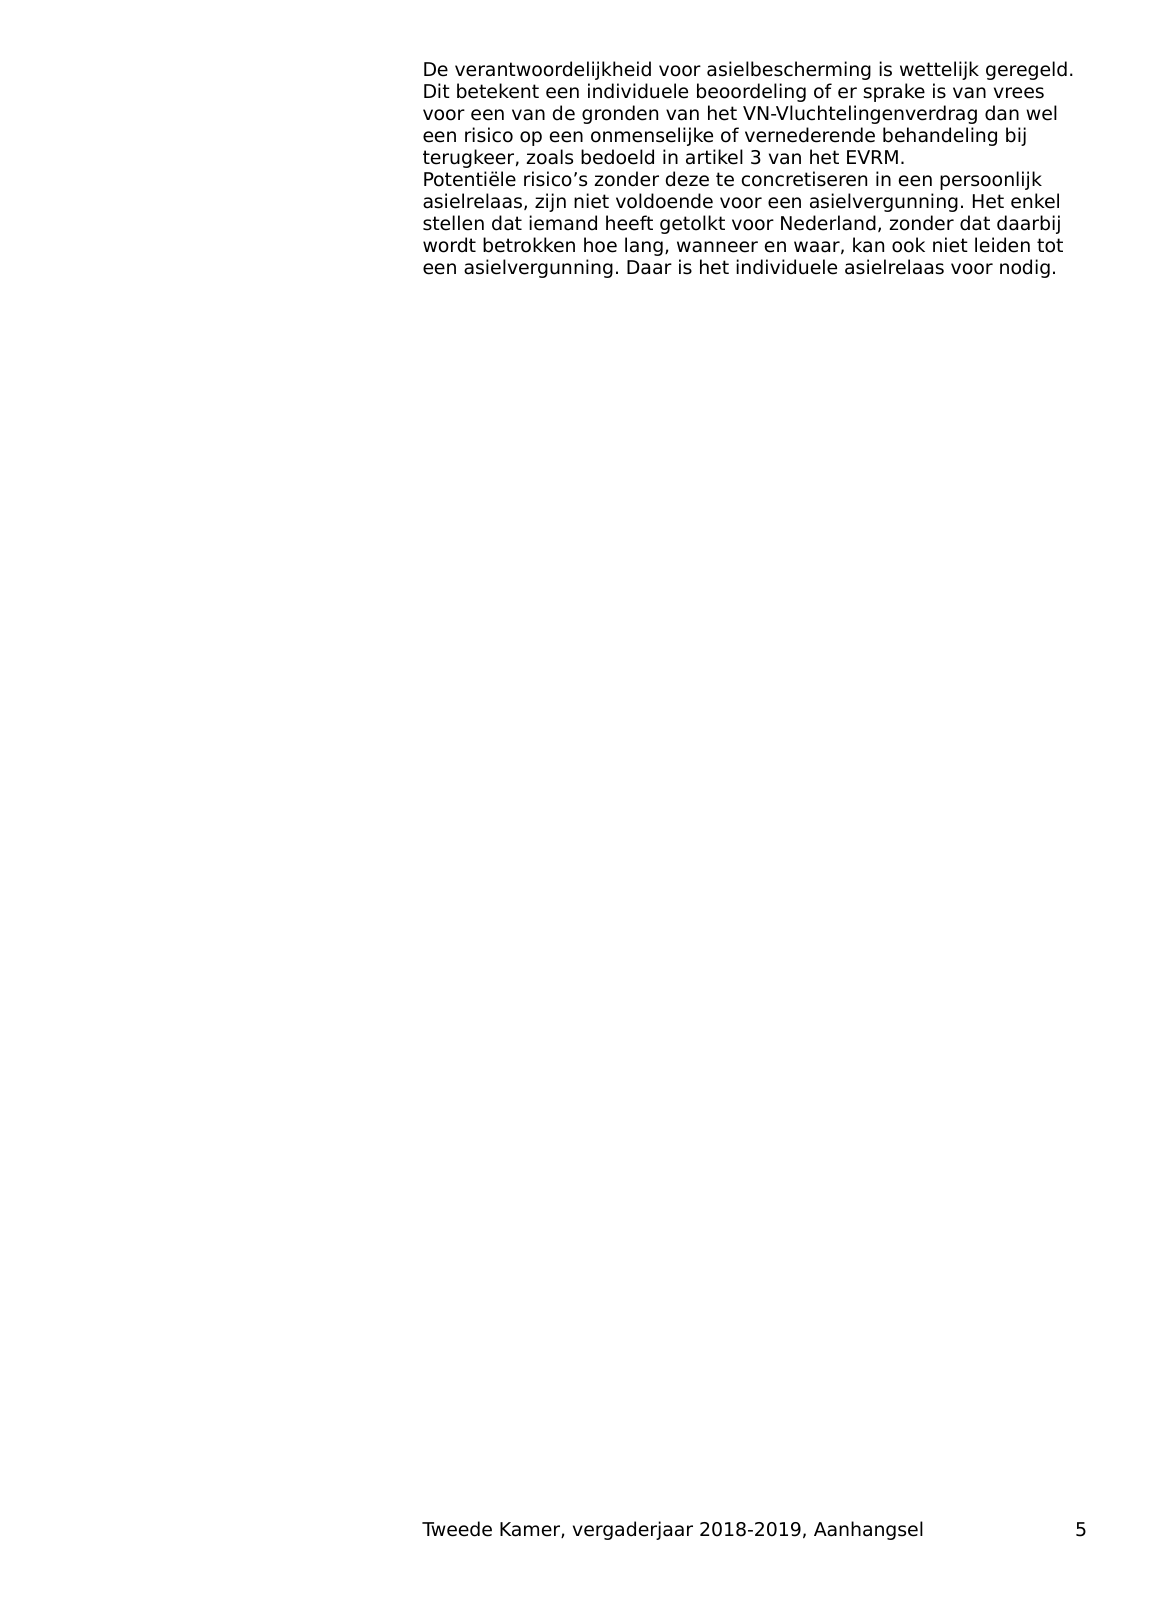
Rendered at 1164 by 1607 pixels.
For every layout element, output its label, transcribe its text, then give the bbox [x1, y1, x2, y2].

text De verantwoordelijkheid voor asielbescherming is wettelijk geregeld. Dit betekent een individuele beoordeling of er sprake is van vrees voor een van de gronden van het VN-Vluchtelingenverdrag dan wel een risico op een onmenselijke of vernederende behandeling bij terugkeer, zoals bedoeld in artikel 3 van het EVRM. [422, 59, 1087, 169]
text Potentiële risico’s zonder deze te concretiseren in een persoonlijk asielrelaas, zijn niet voldoende voor een asielvergunning. Het enkel stellen dat iemand heeft getolkt voor Nederland, zonder dat daarbij wordt betrokken hoe lang, wanneer en waar, kan ook niet leiden tot een asielvergunning. Daar is het individuele asielrelaas voor nodig. [422, 169, 1087, 279]
